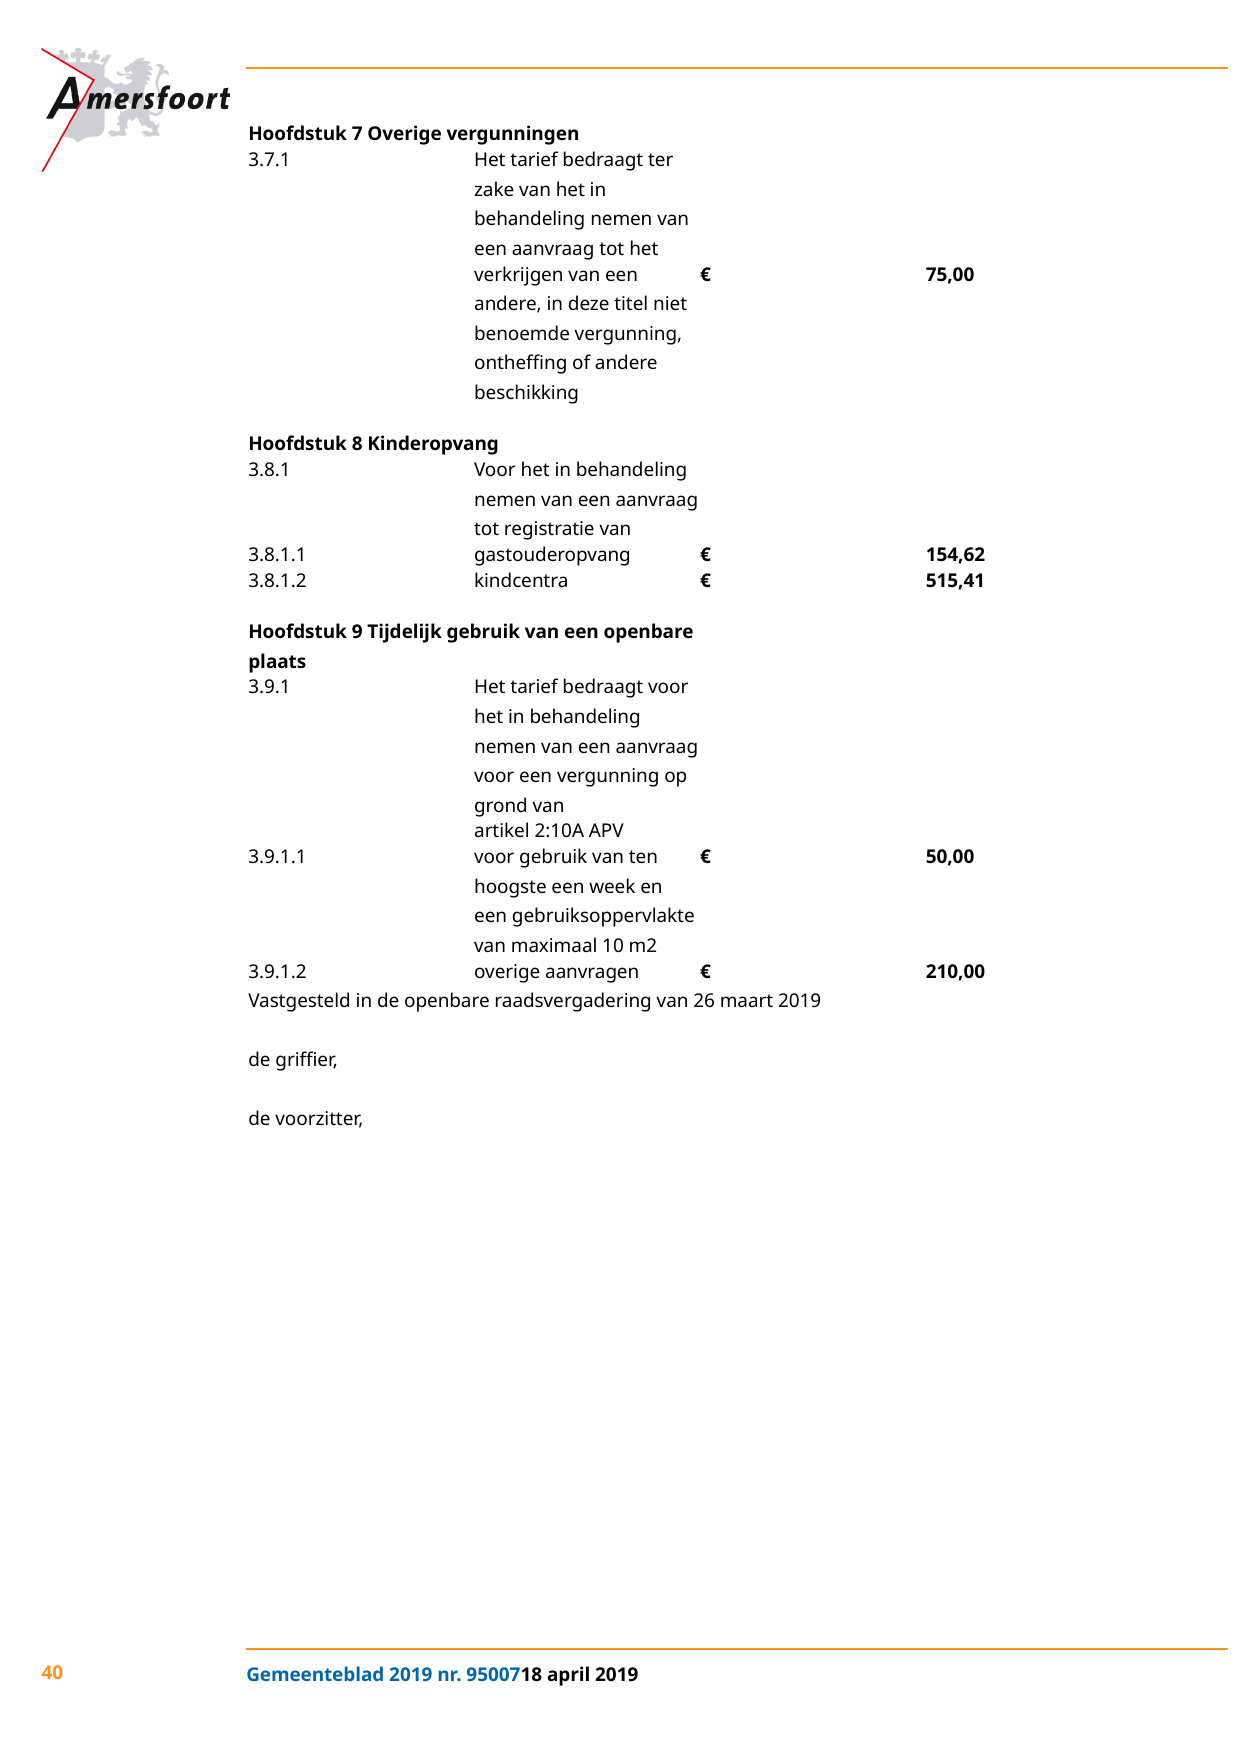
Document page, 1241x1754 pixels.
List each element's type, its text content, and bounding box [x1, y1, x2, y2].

table_cell [248, 405, 474, 431]
table_cell [700, 674, 926, 818]
text de voorzitter, [248, 1105, 1152, 1131]
table_cell Het tarief bedraagt voor het in behandeling nemen van een aanvraag voor een vergunning op grond van [474, 674, 700, 818]
table_cell [926, 95, 1152, 121]
table_cell [474, 95, 700, 121]
table_cell [926, 674, 1152, 818]
table_cell € [700, 844, 926, 958]
table_cell [700, 431, 926, 456]
table_cell [700, 456, 926, 541]
table_cell kindcentra [474, 567, 700, 593]
table_cell [926, 431, 1152, 456]
table_cell 210,00 [926, 958, 1152, 984]
table_cell € [700, 541, 926, 567]
table_cell [700, 593, 926, 618]
table_cell 75,00 [926, 261, 1152, 405]
table_cell [700, 405, 926, 431]
table_cell Hoofdstuk 8 Kinderopvang [248, 431, 700, 456]
table_cell [474, 405, 700, 431]
table_cell Het tarief bedraagt ter zake van het in behandeling nemen van een aanvraag tot het [474, 146, 700, 261]
table_cell [248, 261, 474, 405]
table_cell 515,41 [926, 567, 1152, 593]
table_cell [474, 593, 700, 618]
table_cell artikel 2:10A APV [474, 818, 700, 843]
table_cell [926, 456, 1152, 541]
table_cell [700, 618, 926, 674]
table_cell 3.8.1 [248, 456, 474, 541]
table_cell gastouderopvang [474, 541, 700, 567]
picture [41, 47, 231, 172]
table_cell voor gebruik van ten hoogste een week en een gebruiksoppervlakte van maximaal 10 m2 [474, 844, 700, 958]
text de griffier, [248, 1046, 1152, 1072]
table_cell [926, 618, 1152, 674]
table_cell [700, 818, 926, 843]
table_cell Hoofdstuk 7 Overige vergunningen [248, 121, 700, 146]
table_cell € [700, 261, 926, 405]
table_cell 3.8.1.1 [248, 541, 474, 567]
table_cell 3.9.1.2 [248, 958, 474, 984]
table_cell [926, 593, 1152, 618]
table_cell 3.9.1.1 [248, 844, 474, 958]
table_cell [248, 593, 474, 618]
table_cell [700, 121, 926, 146]
table_cell Voor het in behandeling nemen van een aanvraag tot registratie van [474, 456, 700, 541]
table_cell € [700, 567, 926, 593]
table_cell € [700, 958, 926, 984]
table_cell Hoofdstuk 9 Tijdelijk gebruik van een openbare plaats [248, 618, 700, 674]
table_cell [248, 818, 474, 843]
table_cell [700, 95, 926, 121]
table_cell [700, 146, 926, 261]
table_cell 3.8.1.2 [248, 567, 474, 593]
table_cell 154,62 [926, 541, 1152, 567]
table_cell 3.7.1 [248, 146, 474, 261]
table_cell verkrijgen van een andere, in deze titel niet benoemde vergunning, ontheffing of andere beschikking [474, 261, 700, 405]
text Vastgesteld in de openbare raadsvergadering van 26 maart 2019 [248, 987, 1152, 1013]
table_cell [926, 405, 1152, 431]
table_cell [248, 95, 474, 121]
table_cell 50,00 [926, 844, 1152, 958]
table_cell 3.9.1 [248, 674, 474, 818]
table_cell [926, 146, 1152, 261]
table_cell overige aanvragen [474, 958, 700, 984]
table_cell [926, 121, 1152, 146]
table_cell [926, 818, 1152, 843]
